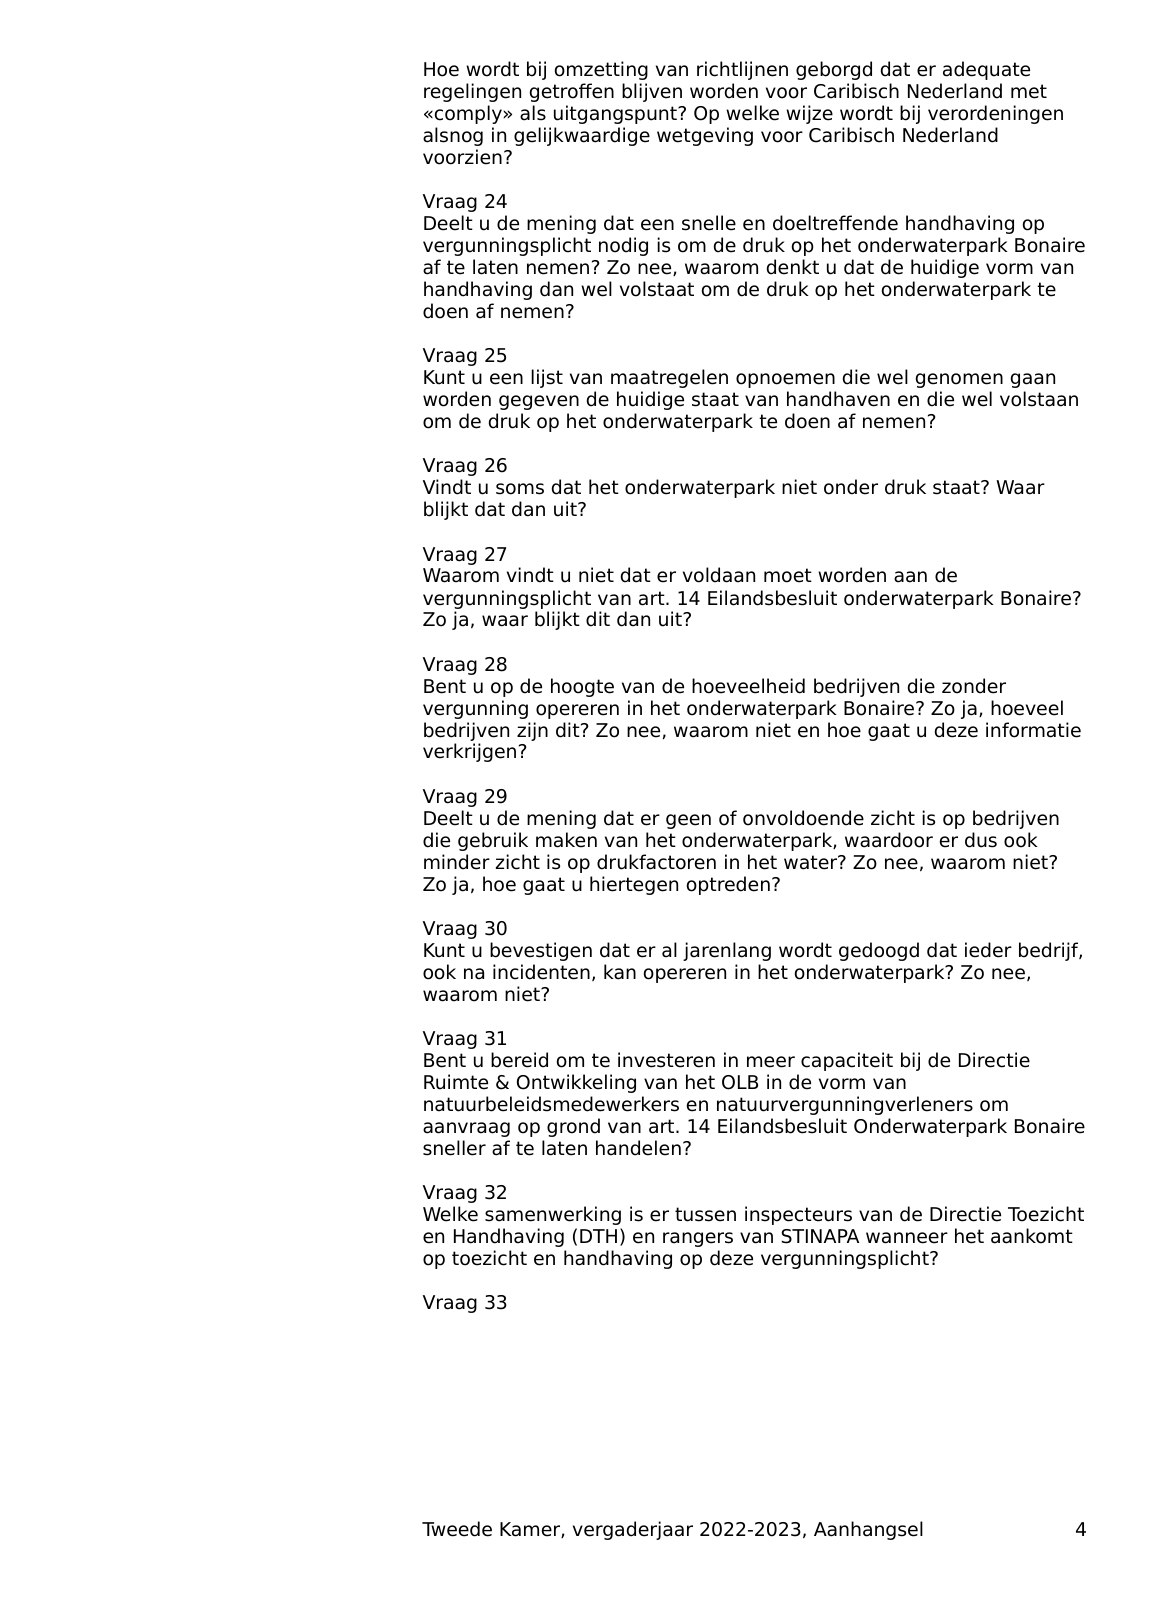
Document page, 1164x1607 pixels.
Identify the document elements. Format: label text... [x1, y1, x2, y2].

text Bent u op de hoogte van de hoeveelheid bedrijven die zonder vergunning opereren in het onderwaterpark Bonaire? Zo ja, hoeveel bedrijven zijn dit? Zo nee, waarom niet en hoe gaat u deze informatie verkrijgen? [422, 676, 1087, 763]
text Vraag 31 [422, 1028, 1087, 1050]
text Hoe wordt bij omzetting van richtlijnen geborgd dat er adequate regelingen getroffen blijven worden voor Caribisch Nederland met «comply» als uitgangspunt? Op welke wijze wordt bij verordeningen alsnog in gelijkwaardige wetgeving voor Caribisch Nederland voorzien? [422, 59, 1087, 169]
text Waarom vindt u niet dat er voldaan moet worden aan de vergunningsplicht van art. 14 Eilandsbesluit onderwaterpark Bonaire? Zo ja, waar blijkt dit dan uit? [422, 565, 1087, 631]
text Vindt u soms dat het onderwaterpark niet onder druk staat? Waar blijkt dat dan uit? [422, 477, 1087, 521]
text Kunt u bevestigen dat er al jarenlang wordt gedoogd dat ieder bedrijf, ook na incidenten, kan opereren in het onderwaterpark? Zo nee, waarom niet? [422, 940, 1087, 1006]
text Vraag 24 [422, 191, 1087, 213]
text Vraag 32 [422, 1182, 1087, 1204]
text Welke samenwerking is er tussen inspecteurs van de Directie Toezicht en Handhaving (DTH) en rangers van STINAPA wanneer het aankomt op toezicht en handhaving op deze vergunningsplicht? [422, 1204, 1087, 1270]
text Deelt u de mening dat een snelle en doeltreffende handhaving op vergunningsplicht nodig is om de druk op het onderwaterpark Bonaire af te laten nemen? Zo nee, waarom denkt u dat de huidige vorm van handhaving dan wel volstaat om de druk op het onderwaterpark te doen af nemen? [422, 213, 1087, 323]
text Vraag 25 [422, 345, 1087, 367]
text Vraag 29 [422, 786, 1087, 808]
text Vraag 30 [422, 918, 1087, 940]
text Vraag 26 [422, 455, 1087, 477]
text Deelt u de mening dat er geen of onvoldoende zicht is op bedrijven die gebruik maken van het onderwaterpark, waardoor er dus ook minder zicht is op drukfactoren in het water? Zo nee, waarom niet? Zo ja, hoe gaat u hiertegen optreden? [422, 808, 1087, 896]
text Vraag 33 [422, 1292, 1087, 1314]
text Bent u bereid om te investeren in meer capaciteit bij de Directie Ruimte & Ontwikkeling van het OLB in de vorm van natuurbeleidsmedewerkers en natuurvergunningverleners om aanvraag op grond van art. 14 Eilandsbesluit Onderwaterpark Bonaire sneller af te laten handelen? [422, 1050, 1087, 1160]
text Vraag 28 [422, 653, 1087, 676]
text Kunt u een lijst van maatregelen opnoemen die wel genomen gaan worden gegeven de huidige staat van handhaven en die wel volstaan om de druk op het onderwaterpark te doen af nemen? [422, 367, 1087, 433]
text Vraag 27 [422, 543, 1087, 565]
